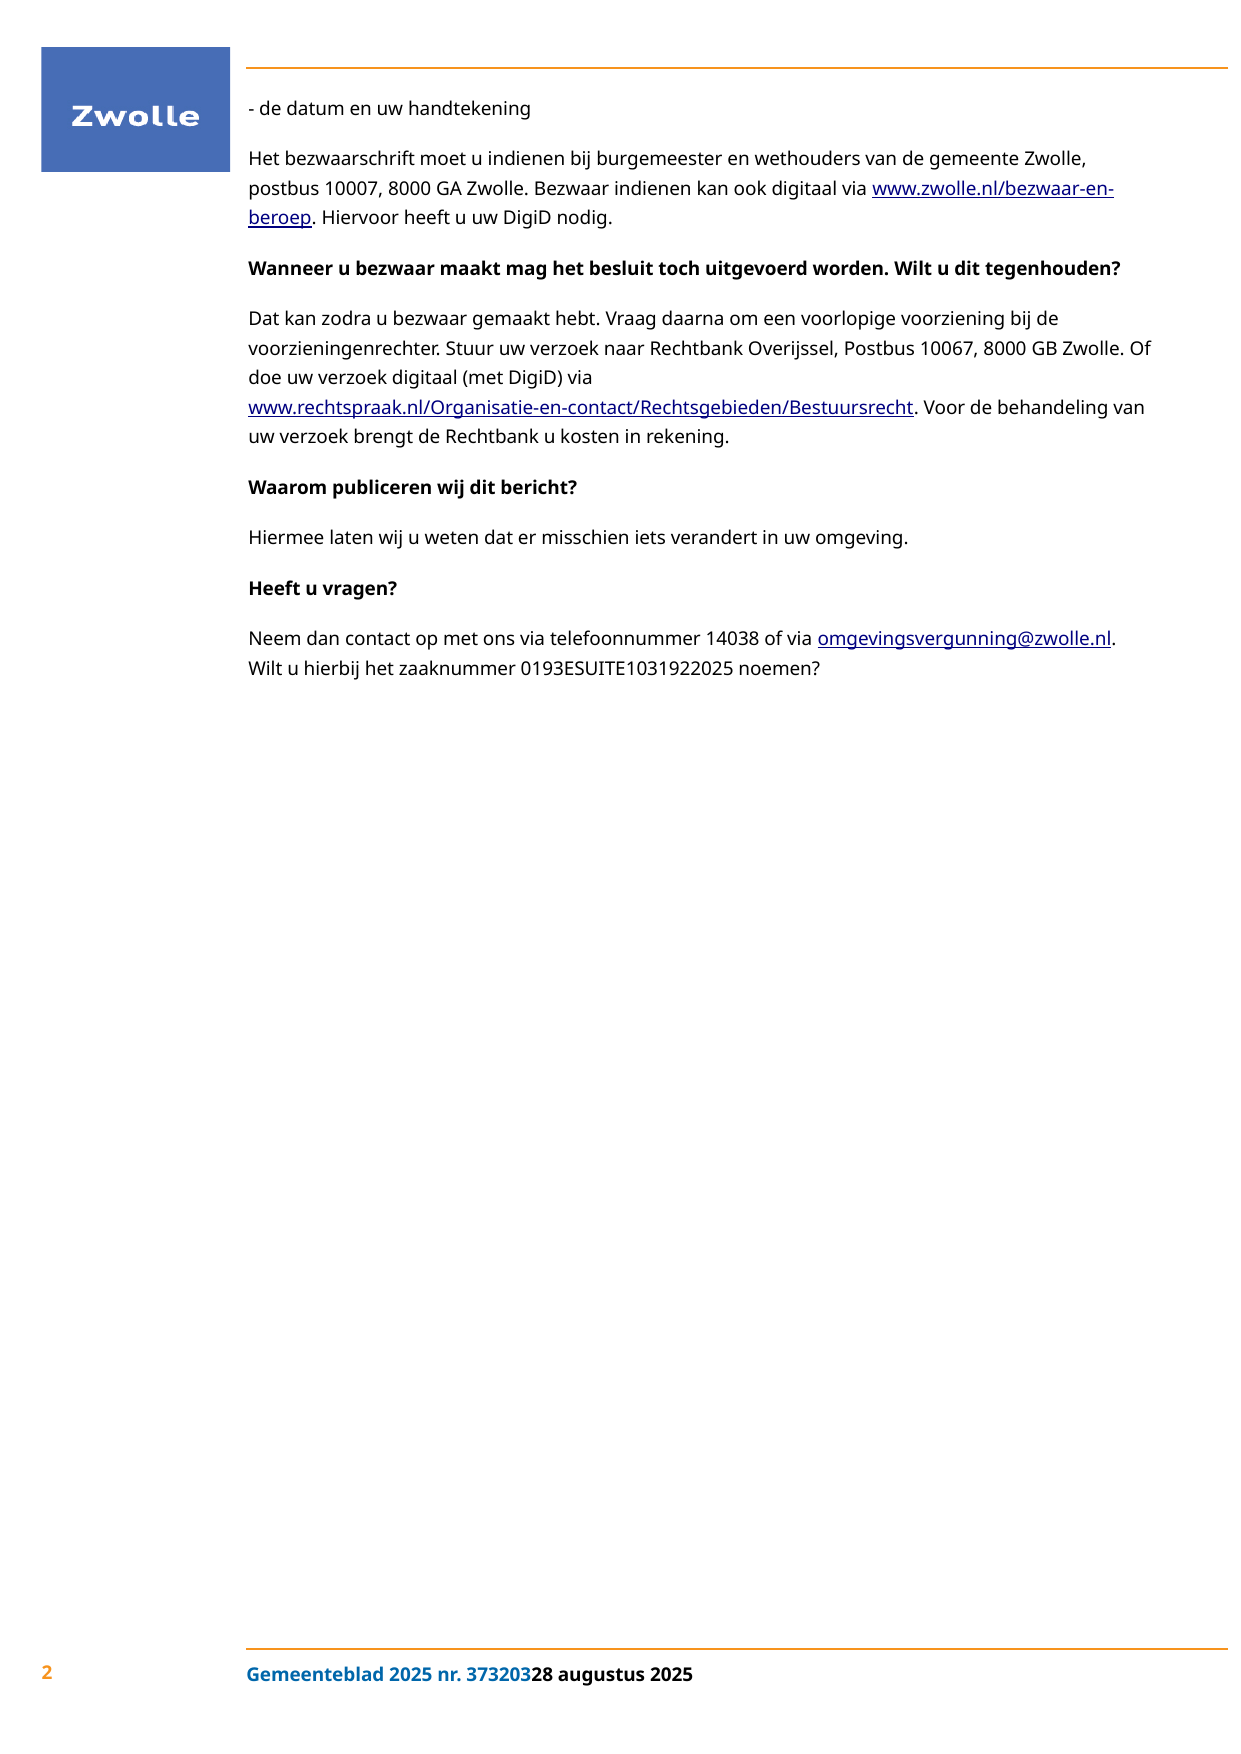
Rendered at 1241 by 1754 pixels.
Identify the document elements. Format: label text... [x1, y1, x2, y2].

text Waarom publiceren wij dit bericht? [248, 474, 1152, 500]
text Dat kan zodra u bezwaar gemaakt hebt. Vraag daarna om een voorlopige voorziening bij de voorzieningenrechter. Stuur uw verzoek naar Rechtbank Overijssel, Postbus 10067, 8000 GB Zwolle. Of doe uw verzoek digitaal (met DigiD) via www.rechtspraak.nl/Organisatie-en-contact/Rechtsgebieden/Bestuursrecht. Voor de behandeling van uw verzoek brengt de Rechtbank u kosten in rekening. [248, 305, 1152, 449]
text Het bezwaarschrift moet u indienen bij burgemeester en wethouders van de gemeente Zwolle, postbus 10007, 8000 GA Zwolle. Bezwaar indienen kan ook digitaal via www.zwolle.nl/bezwaar-en-beroep. Hiervoor heeft u uw DigiD nodig. [248, 145, 1152, 230]
text Heeft u vragen? [248, 575, 1152, 601]
text Neem dan contact op met ons via telefoonnummer 14038 of via omgevingsvergunning@zwolle.nl. Wilt u hierbij het zaaknummer 0193ESUITE1031922025 noemen? [248, 625, 1152, 681]
text - de datum en uw handtekening [248, 95, 1152, 121]
text Hiermee laten wij u weten dat er misschien iets verandert in uw omgeving. [248, 524, 1152, 550]
picture [41, 47, 231, 172]
text Wanneer u bezwaar maakt mag het besluit toch uitgevoerd worden. Wilt u dit tegenhouden? [248, 255, 1152, 281]
